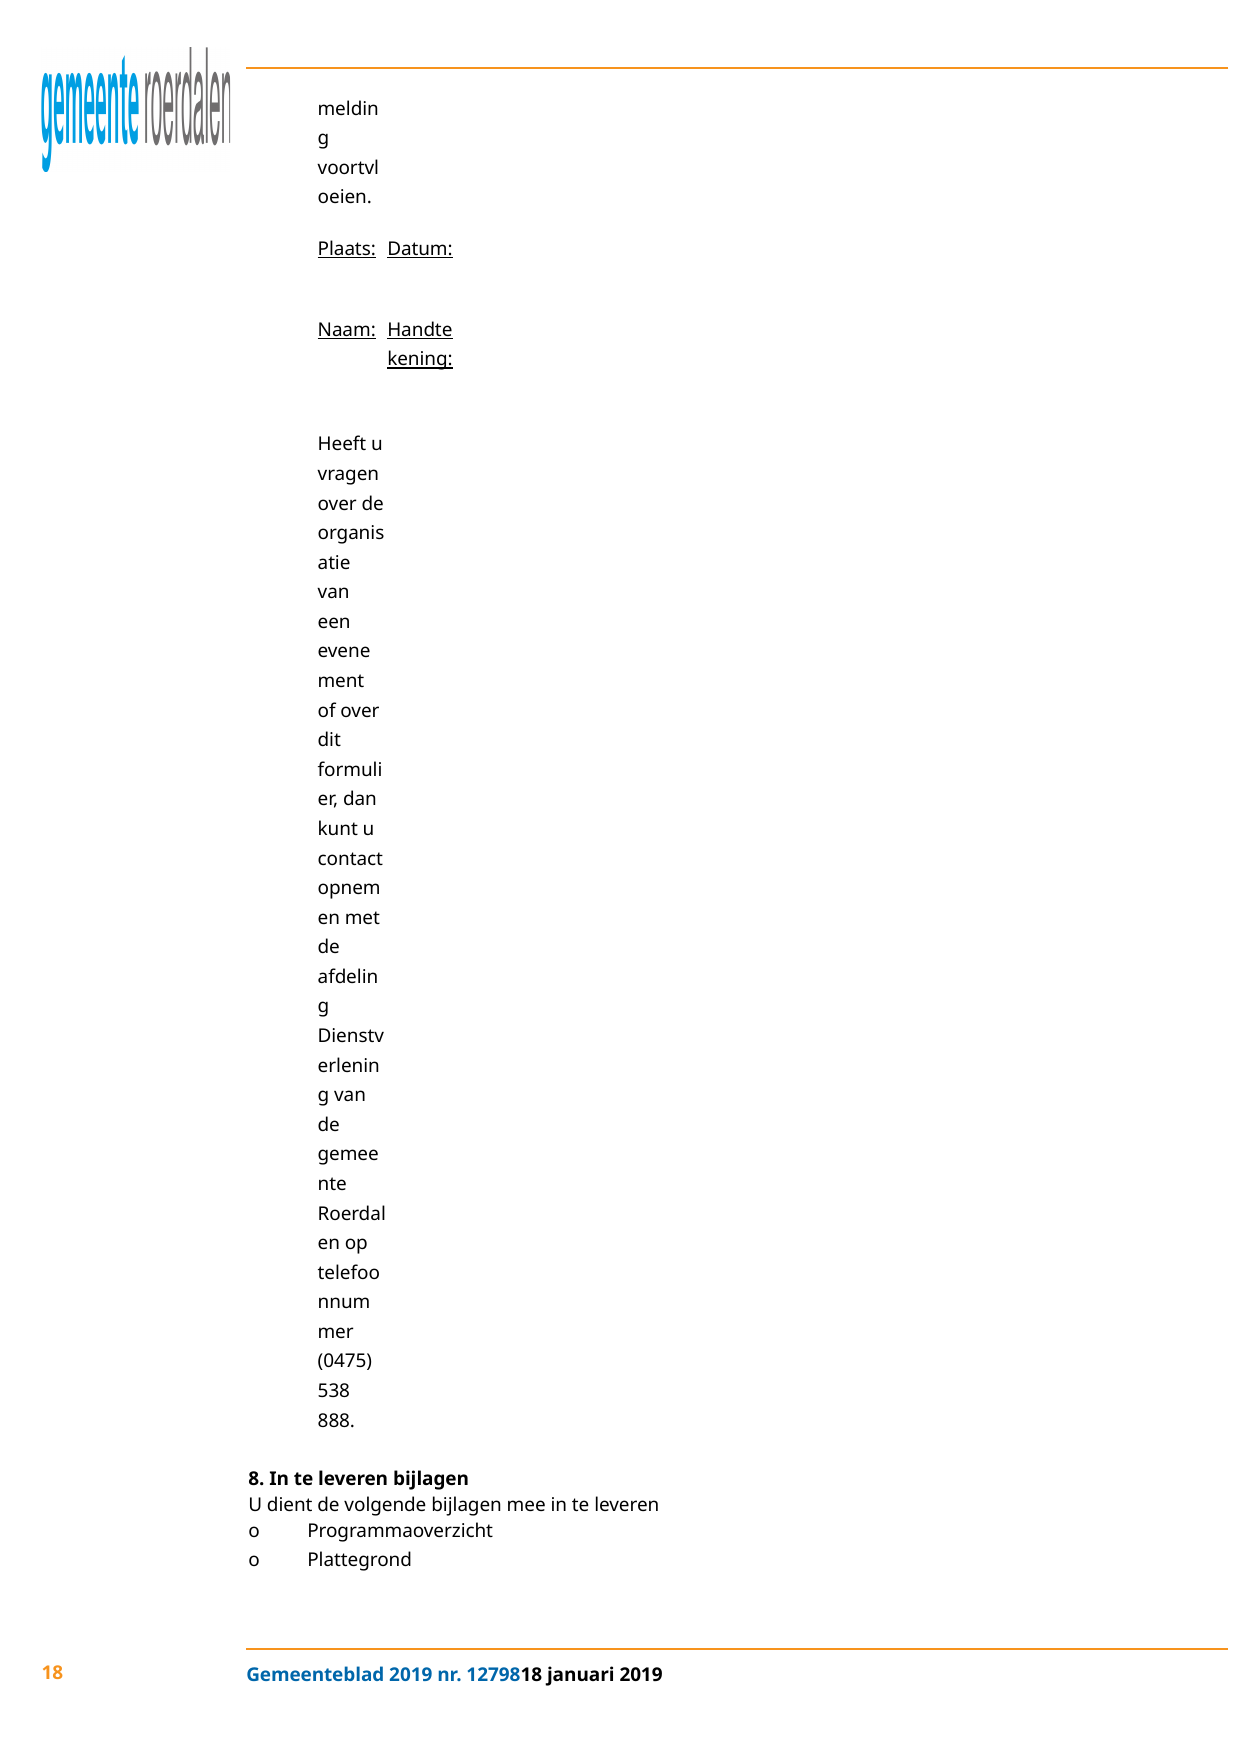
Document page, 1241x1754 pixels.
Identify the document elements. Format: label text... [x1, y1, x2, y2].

table_cell Programmaoverzicht Plattegrond [248, 1517, 1152, 1572]
table_cell Handtekening: [387, 316, 456, 401]
table_cell [318, 209, 387, 235]
table_cell Naam: [318, 316, 387, 401]
picture [41, 134, 48, 172]
table_cell melding voortvloeien. [318, 95, 387, 209]
table_cell Datum: [387, 235, 456, 290]
table_cell [248, 209, 317, 235]
table_cell Plaats: [318, 235, 387, 290]
table_cell [248, 95, 317, 209]
table_cell U dient de volgende bijlagen mee in te leveren [248, 1491, 1152, 1517]
table_cell [318, 290, 387, 316]
table_cell [248, 235, 317, 290]
table_cell [248, 290, 317, 316]
table_cell [248, 401, 317, 1432]
table_cell [248, 316, 317, 401]
table_cell Heeft u vragen over de organisatie van een evenement of over dit formulier, dan kunt u contact opnemen met de afdeling Dienstverlening van de gemeente Roerdalen op telefoonnummer (0475) 538 888. [318, 401, 387, 1432]
table_header 8. In te leveren bijlagen [248, 1465, 1152, 1491]
picture [41, 47, 231, 172]
